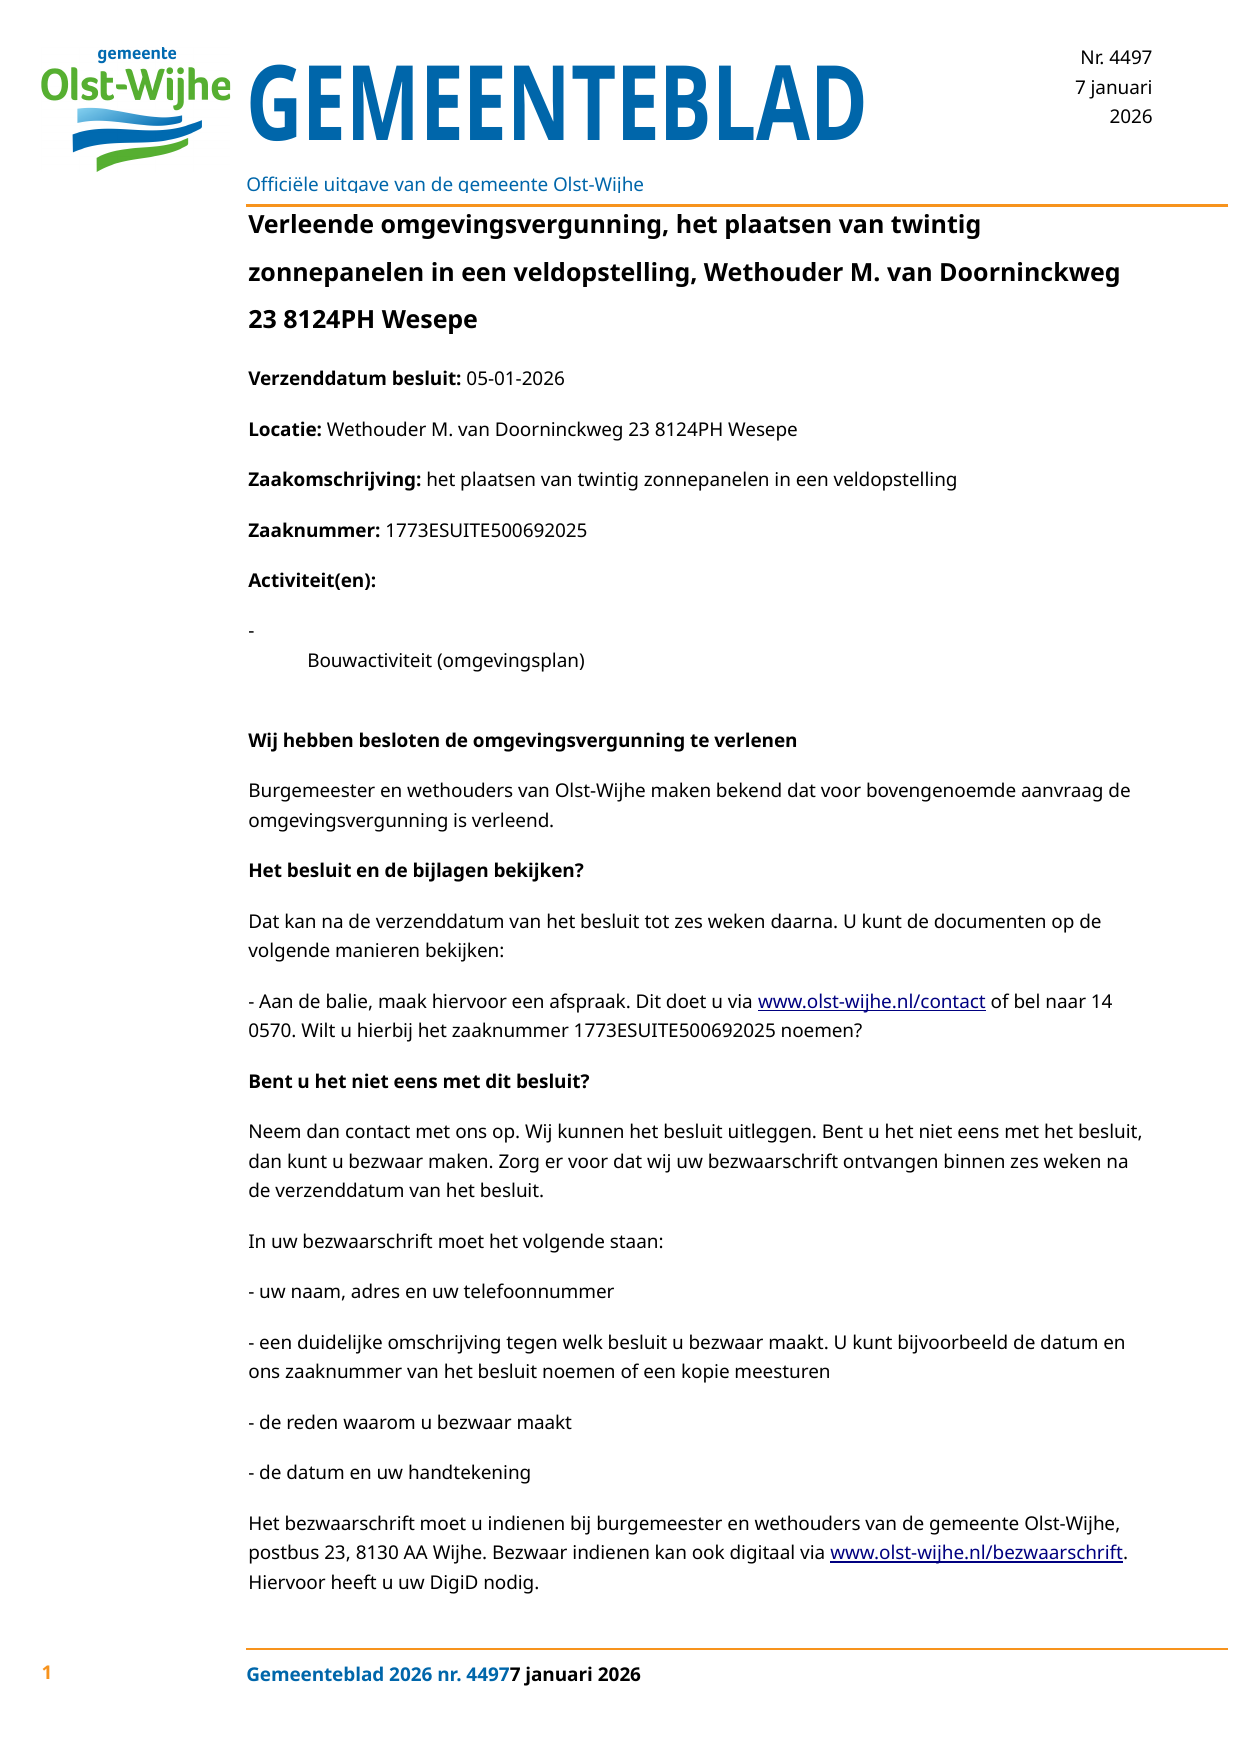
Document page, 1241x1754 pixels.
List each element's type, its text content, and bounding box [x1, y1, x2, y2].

text Zaaknummer: 1773ESUITE500692025 [248, 517, 1152, 542]
text - Aan de balie, maak hiervoor een afspraak. Dit doet u via www.olst-wijhe.nl/contact of bel naar 14 0570. Wilt u hierbij het zaaknummer 1773ESUITE500692025 noemen? [248, 988, 1152, 1043]
text Activiteit(en): [248, 567, 1152, 593]
text - de reden waarom u bezwaar maakt [248, 1409, 1152, 1434]
text Neem dan contact met ons op. Wij kunnen het besluit uitleggen. Bent u het niet eens met het besluit, dan kunt u bezwaar maken. Zorg er voor dat wij uw bezwaarschrift ontvangen binnen zes weken na de verzenddatum van het besluit. [248, 1118, 1152, 1203]
text Burgemeester en wethouders van Olst-Wijhe maken bekend dat voor bovengenoemde aanvraag de omgevingsvergunning is verleend. [248, 778, 1152, 833]
text In uw bezwaarschrift moet het volgende staan: [248, 1228, 1152, 1254]
text Het besluit en de bijlagen bekijken? [248, 858, 1152, 883]
text - uw naam, adres en uw telefoonnummer [248, 1278, 1152, 1304]
picture [41, 47, 231, 172]
text Het bezwaarschrift moet u indienen bij burgemeester en wethouders van de gemeente Olst-Wijhe, postbus 23, 8130 AA Wijhe. Bezwaar indienen kan ook digitaal via www.olst-wijhe.nl/bezwaarschrift. Hiervoor heeft u uw DigiD nodig. [248, 1510, 1152, 1594]
text Wij hebben besloten de omgevingsvergunning te verlenen [248, 727, 1152, 753]
text Zaakomschrijving: het plaatsen van twintig zonnepanelen in een veldopstelling [248, 466, 1152, 492]
text Verzenddatum besluit: 05-01-2026 [248, 366, 1152, 391]
list Bouwactiviteit (omgevingsplan) [248, 647, 1152, 673]
text Locatie: Wethouder M. van Doorninckweg 23 8124PH Wesepe [248, 416, 1152, 442]
text Verleende omgevingsvergunning, het plaatsen van twintig zonnepanelen in een veldopstelling, Wethouder M. van Doorninckweg 23 8124PH Wesepe [248, 207, 1152, 336]
text Dat kan na de verzenddatum van het besluit tot zes weken daarna. U kunt de documenten op de volgende manieren bekijken: [248, 908, 1152, 963]
text - een duidelijke omschrijving tegen welk besluit u bezwaar maakt. U kunt bijvoorbeeld de datum en ons zaaknummer van het besluit noemen of een kopie meesturen [248, 1329, 1152, 1384]
text - de datum en uw handtekening [248, 1459, 1152, 1485]
text Bent u het niet eens met dit besluit? [248, 1068, 1152, 1094]
